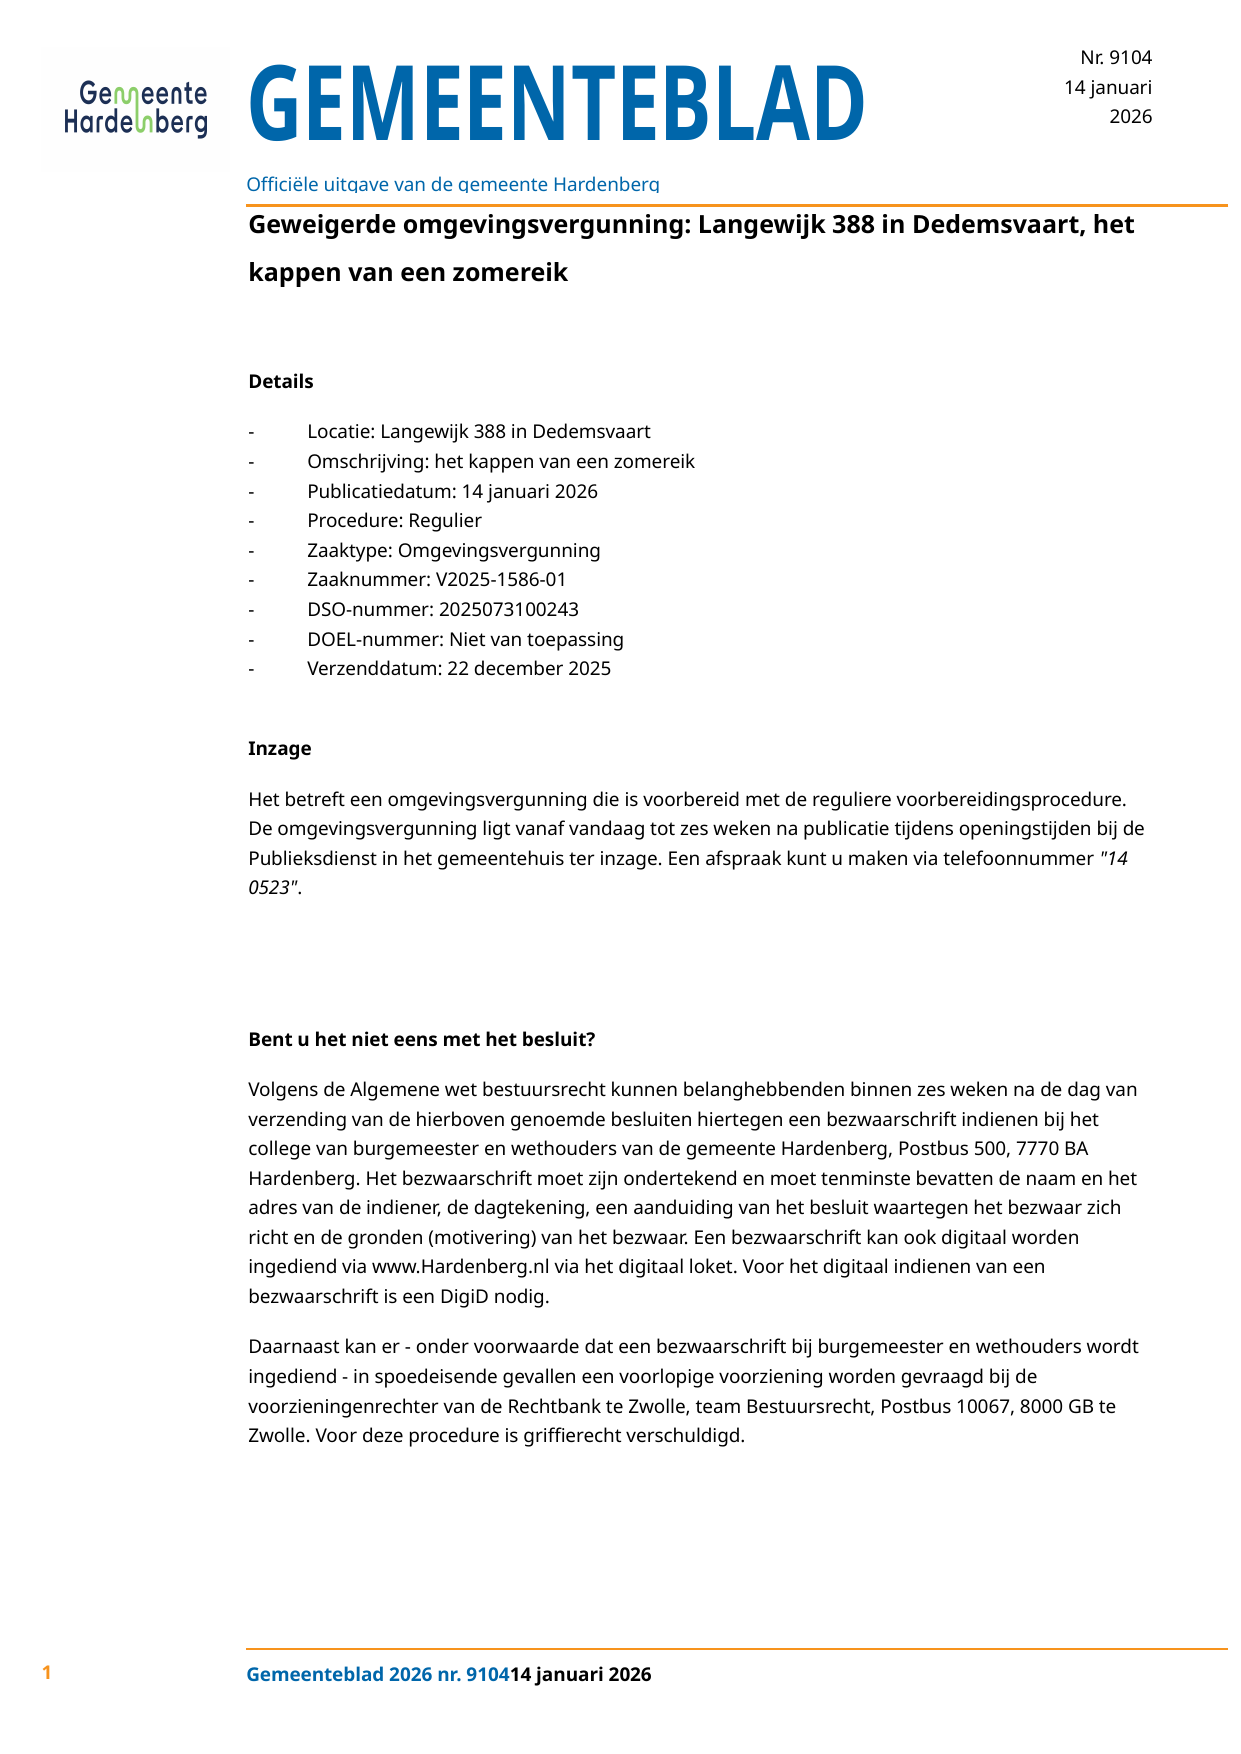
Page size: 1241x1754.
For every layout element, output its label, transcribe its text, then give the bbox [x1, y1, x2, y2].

text Volgens de Algemene wet bestuursrecht kunnen belanghebbenden binnen zes weken na de dag van verzending van de hierboven genoemde besluiten hiertegen een bezwaarschrift indienen bij het college van burgemeester en wethouders van de gemeente Hardenberg, Postbus 500, 7770 BA Hardenberg. Het bezwaarschrift moet zijn ondertekend en moet tenminste bevatten de naam en het adres van de indiener, de dagtekening, een aanduiding van het besluit waartegen het bezwaar zich richt en de gronden (motivering) van het bezwaar. Een bezwaarschrift kan ook digitaal worden ingediend via www.Hardenberg.nl via het digitaal loket. Voor het digitaal indienen van een bezwaarschrift is een DigiD nodig. [248, 1076, 1152, 1309]
text Geweigerde omgevingsvergunning: Langewijk 388 in Dedemsvaart, het kappen van een zomereik [248, 207, 1152, 288]
list Verzenddatum: 22 december 2025 [248, 655, 1152, 681]
list DSO-nummer: 2025073100243 [248, 596, 1152, 622]
text Bent u het niet eens met het besluit? [248, 1026, 1152, 1052]
list Locatie: Langewijk 388 in Dedemsvaart [248, 419, 1152, 444]
picture [41, 47, 231, 172]
list DOEL-nummer: Niet van toepassing [248, 626, 1152, 652]
list Omschrijving: het kappen van een zomereik [248, 448, 1152, 474]
list Publicatiedatum: 14 januari 2026 [248, 478, 1152, 504]
list Zaaknummer: V2025-1586-01 [248, 567, 1152, 592]
list Zaaktype: Omgevingsvergunning [248, 537, 1152, 563]
list Procedure: Regulier [248, 507, 1152, 533]
text Inzage [248, 735, 1152, 761]
text Details [248, 368, 1152, 394]
text Daarnaast kan er - onder voorwaarde dat een bezwaarschrift bij burgemeester en wethouders wordt ingediend - in spoedeisende gevallen een voorlopige voorziening worden gevraagd bij de voorzieningenrechter van de Rechtbank te Zwolle, team Bestuursrecht, Postbus 10067, 8000 GB te Zwolle. Voor deze procedure is griffierecht verschuldigd. [248, 1334, 1152, 1448]
text Het betreft een omgevingsvergunning die is voorbereid met de reguliere voorbereidingsprocedure. De omgevingsvergunning ligt vanaf vandaag tot zes weken na publicatie tijdens openingstijden bij de Publieksdienst in het gemeentehuis ter inzage. Een afspraak kunt u maken via telefoonnummer "14 0523". [248, 786, 1152, 900]
